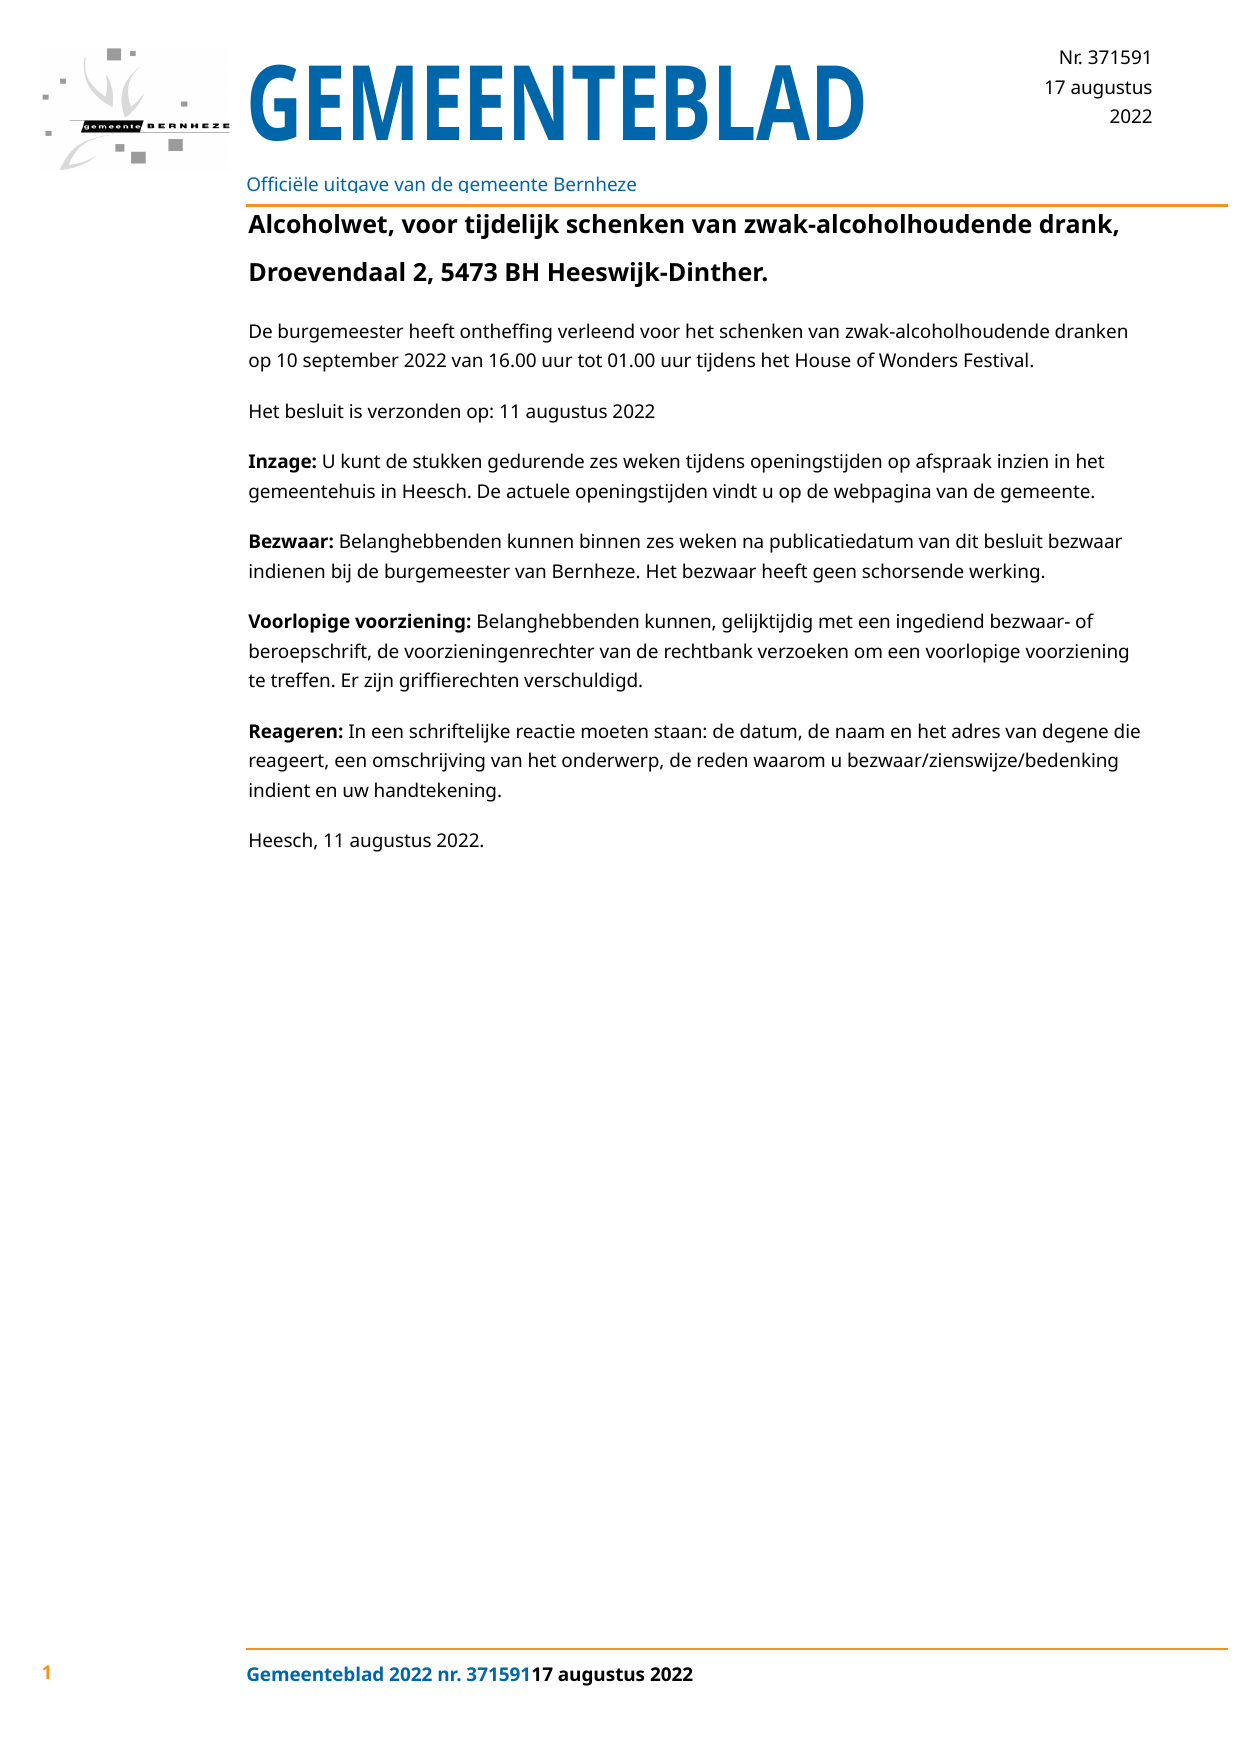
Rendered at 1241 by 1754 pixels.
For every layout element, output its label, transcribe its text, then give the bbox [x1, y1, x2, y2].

text Alcoholwet, voor tijdelijk schenken van zwak-alcoholhoudende drank, Droevendaal 2, 5473 BH Heeswijk-Dinther. [248, 207, 1152, 288]
text Bezwaar: Belanghebbenden kunnen binnen zes weken na publicatiedatum van dit besluit bezwaar indienen bij de burgemeester van Bernheze. Het bezwaar heeft geen schorsende werking. [248, 528, 1152, 584]
text Reageren: In een schriftelijke reactie moeten staan: de datum, de naam en het adres van degene die reageert, een omschrijving van het onderwerp, de reden waarom u bezwaar/zienswijze/bedenking indient en uw handtekening. [248, 718, 1152, 803]
text De burgemeester heeft ontheffing verleend voor het schenken van zwak-alcoholhoudende dranken op 10 september 2022 van 16.00 uur tot 01.00 uur tijdens het House of Wonders Festival. [248, 318, 1152, 373]
text Heesch, 11 augustus 2022. [248, 827, 1152, 853]
text Het besluit is verzonden op: 11 augustus 2022 [248, 398, 1152, 424]
text Inzage: U kunt de stukken gedurende zes weken tijdens openingstijden op afspraak inzien in het gemeentehuis in Heesch. De actuele openingstijden vindt u op de webpagina van de gemeente. [248, 448, 1152, 504]
text Voorlopige voorziening: Belanghebbenden kunnen, gelijktijdig met een ingediend bezwaar- of beroepschrift, de voorzieningenrechter van de rechtbank verzoeken om een voorlopige voorziening te treffen. Er zijn griffierechten verschuldigd. [248, 608, 1152, 693]
picture [41, 47, 231, 172]
